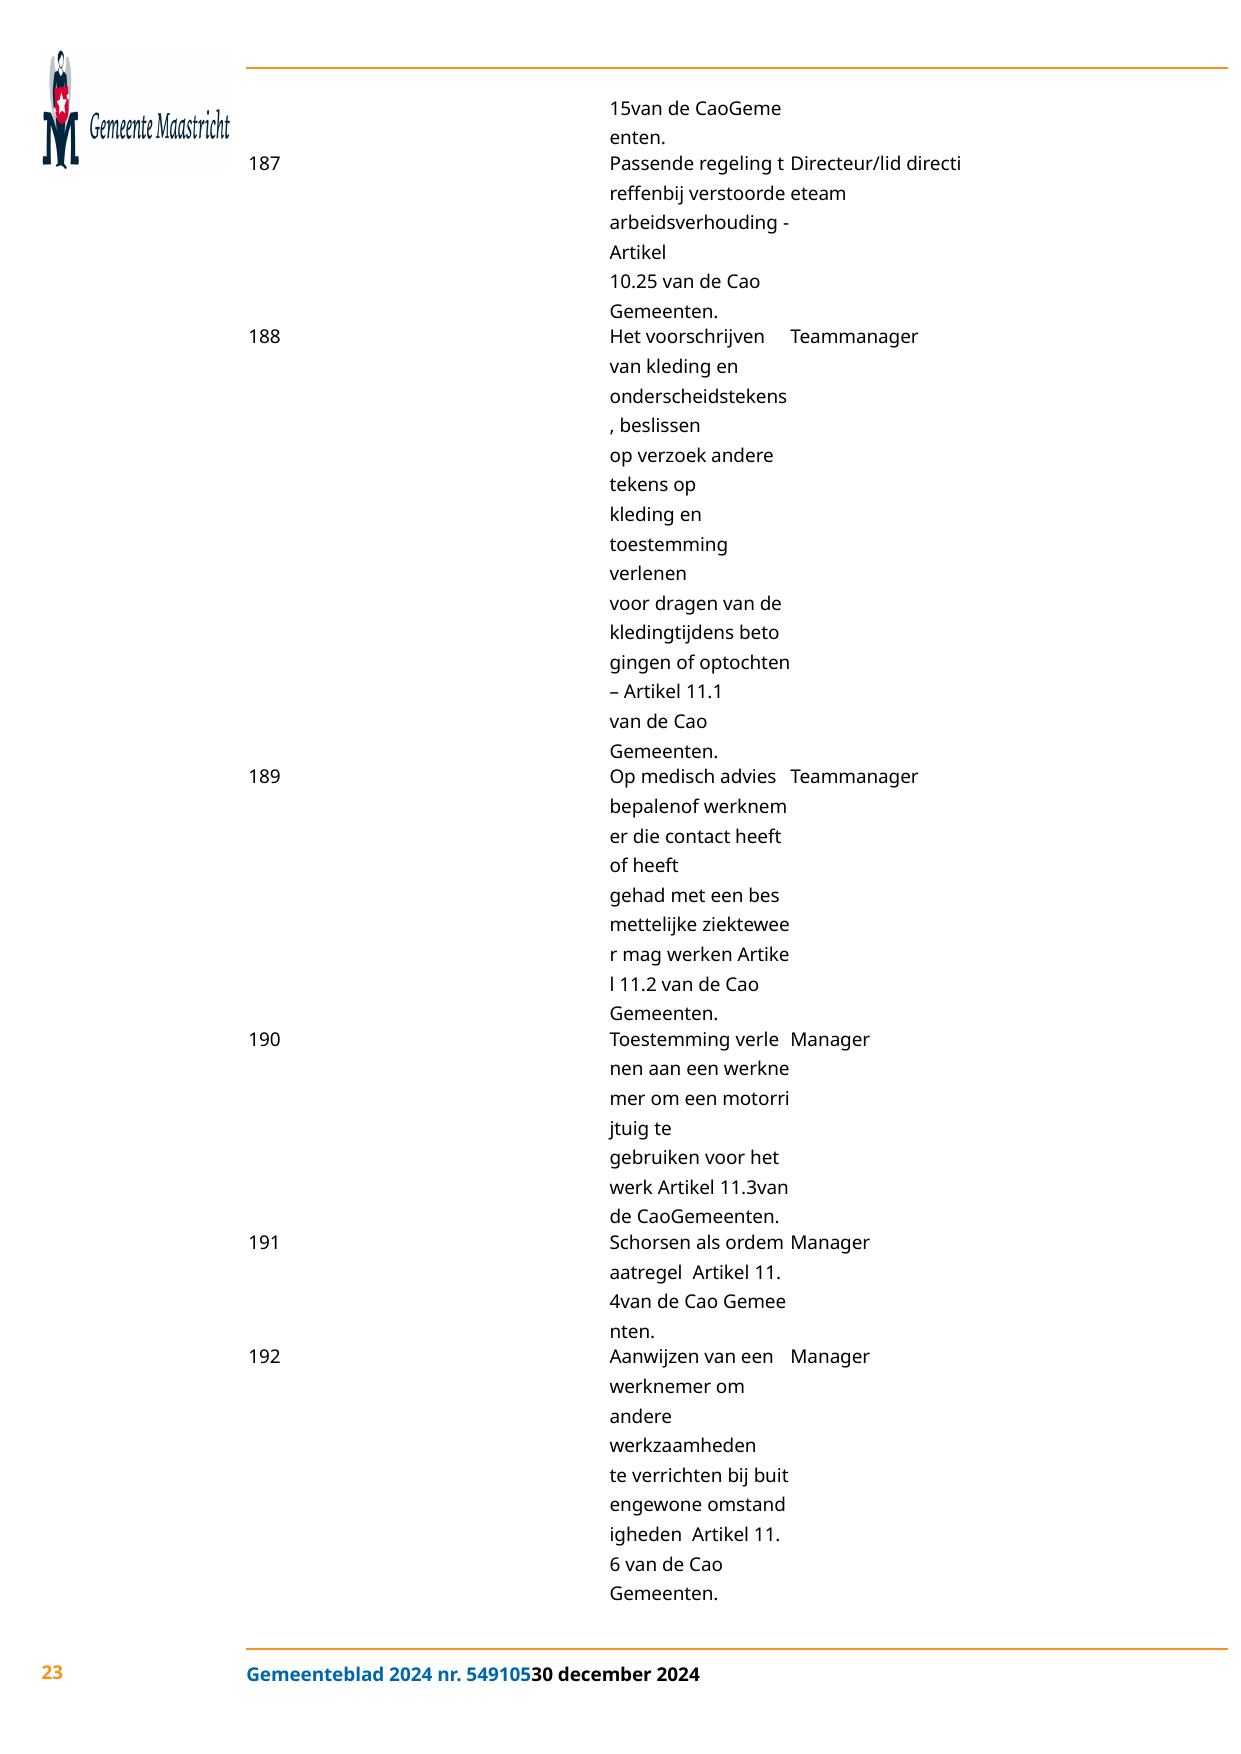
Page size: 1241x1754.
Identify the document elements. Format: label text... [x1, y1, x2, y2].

table_cell 187 [248, 150, 429, 324]
table_cell Manager [790, 1229, 971, 1344]
table_cell 190 [248, 1026, 429, 1229]
table_cell [971, 95, 1152, 150]
table_cell Manager [790, 1344, 971, 1606]
table_cell [429, 95, 609, 150]
table_cell Op medisch advies bepalenof werknemer die contact heeftof heeft gehad met een besmettelijke ziekteweer mag werken­ Artikel 11.2 van de Cao Gemeenten. [609, 764, 790, 1026]
table_cell Directeur/lid directieteam [790, 150, 971, 324]
table_cell Passende regeling treffenbij verstoorde arbeidsverhouding ­Artikel 10.25 van de Cao Gemeenten. [609, 150, 790, 324]
table_cell 192 [248, 1344, 429, 1606]
table_cell [429, 150, 609, 324]
picture [41, 47, 231, 172]
table_cell [971, 764, 1152, 1026]
table_cell [429, 324, 609, 764]
table_cell Schorsen als ordemaatregel ­ Artikel 11.4van de Cao Gemeenten. [609, 1229, 790, 1344]
table_cell Het voorschrijven van kleding en onderscheidstekens, beslissen op verzoek andere tekens op kleding en toestemming verlenen voor dragen van de kledingtijdens betogingen of optochten – Artikel 11.1 van de Cao Gemeenten. [609, 324, 790, 764]
table_cell [248, 95, 429, 150]
table_cell Manager [790, 1026, 971, 1229]
table_cell [971, 150, 1152, 324]
table_cell Aanwijzen van een werknemer om andere werkzaamheden te verrichten bij buitengewone omstandigheden ­ Artikel 11.6 van de Cao Gemeenten. [609, 1344, 790, 1606]
table_cell [971, 1229, 1152, 1344]
table_cell Teammanager [790, 324, 971, 764]
table_cell [971, 324, 1152, 764]
table_cell 188 [248, 324, 429, 764]
table_cell [429, 1026, 609, 1229]
table_cell [429, 764, 609, 1026]
table_cell [429, 1344, 609, 1606]
table_cell 191 [248, 1229, 429, 1344]
table_cell [971, 1344, 1152, 1606]
table_cell Toestemming verlenen aan een werknemer om een motorrijtuig te gebruiken voor het werk­ Artikel 11.3van de CaoGemeenten. [609, 1026, 790, 1229]
table_cell 15van de CaoGemeenten. [609, 95, 790, 150]
table_cell Teammanager [790, 764, 971, 1026]
table_cell 189 [248, 764, 429, 1026]
table_cell [429, 1229, 609, 1344]
table_cell [971, 1026, 1152, 1229]
table_cell [790, 95, 971, 150]
